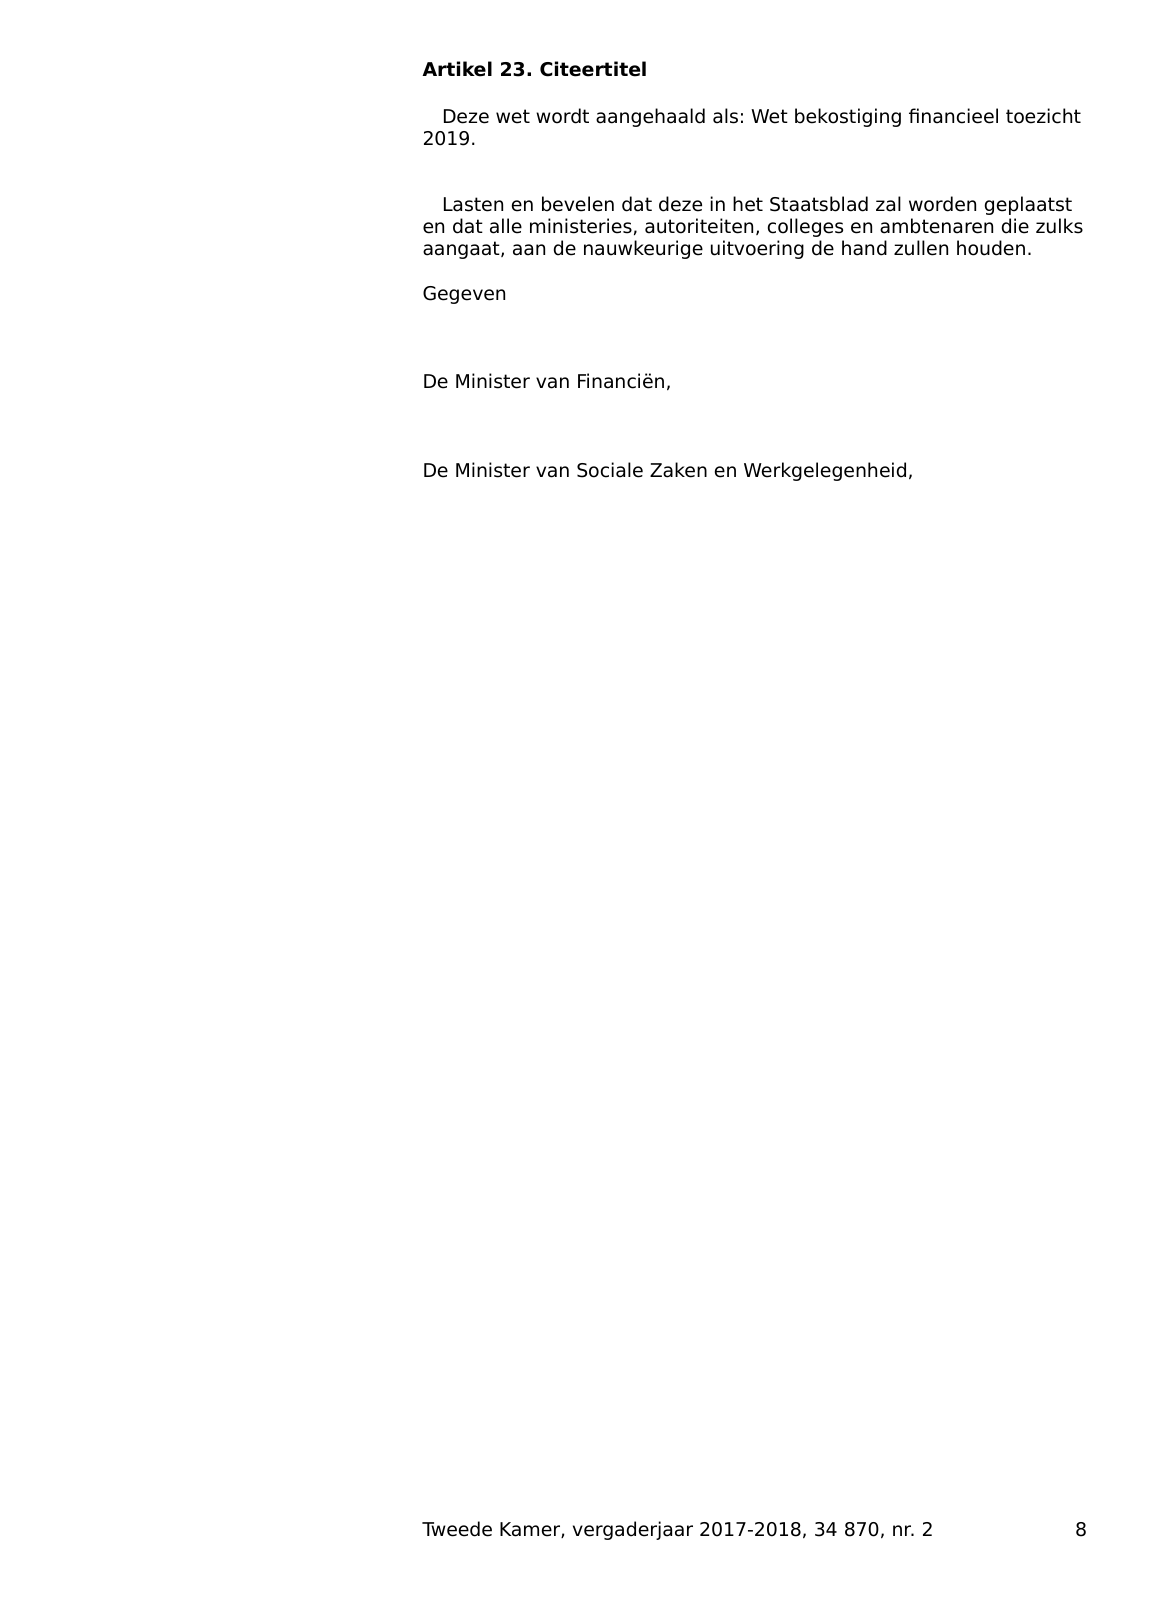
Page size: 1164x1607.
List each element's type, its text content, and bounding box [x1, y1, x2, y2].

subtitle Artikel 23. Citeertitel [422, 59, 1087, 81]
text Gegeven [422, 282, 1087, 304]
text Deze wet wordt aangehaald als: Wet bekostiging financieel toezicht 2019. [422, 106, 1087, 150]
text De Minister van Sociale Zaken en Werkgelegenheid, [422, 459, 1087, 482]
text De Minister van Financiën, [422, 371, 1087, 393]
text Lasten en bevelen dat deze in het Staatsblad zal worden geplaatst en dat alle ministeries, autoriteiten, colleges en ambtenaren die zulks aangaat, aan de nauwkeurige uitvoering de hand zullen houden. [422, 194, 1087, 260]
